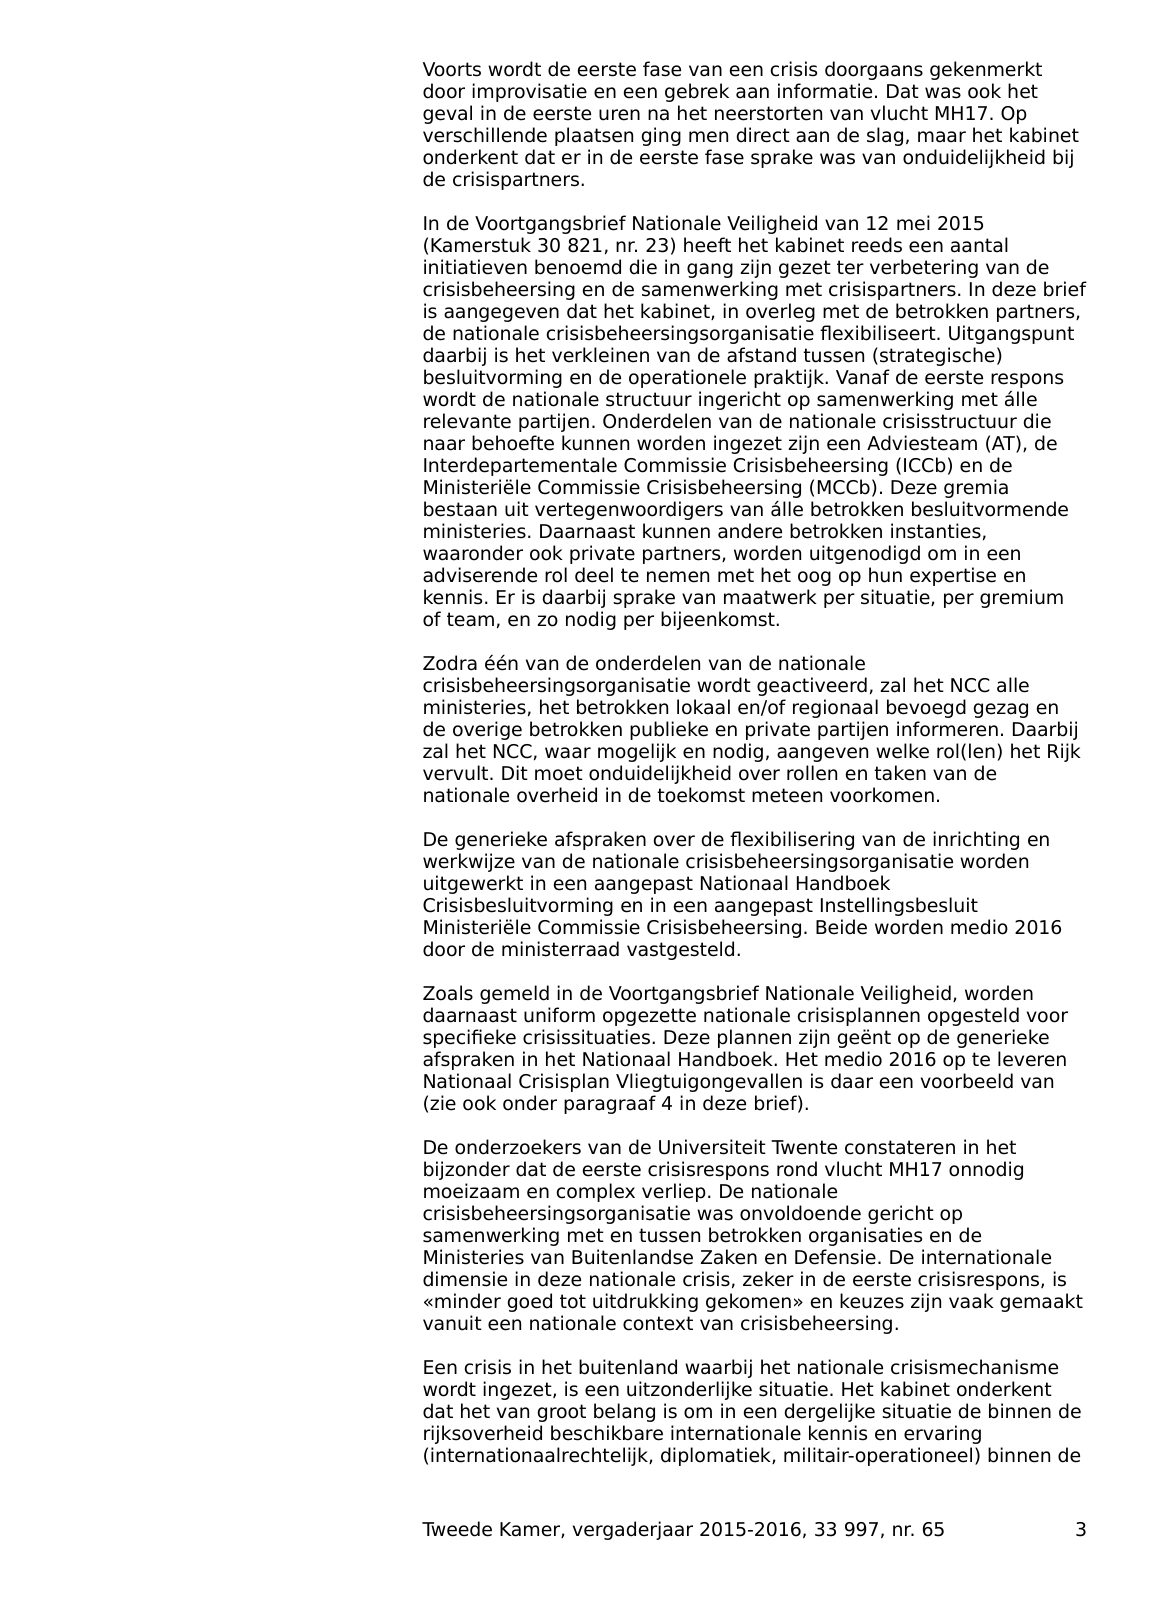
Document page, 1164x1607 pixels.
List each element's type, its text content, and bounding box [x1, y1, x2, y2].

text De generieke afspraken over de flexibilisering van de inrichting en werkwijze van de nationale crisisbeheersingsorganisatie worden uitgewerkt in een aangepast Nationaal Handboek Crisisbesluitvorming en in een aangepast Instellingsbesluit Ministeriële Commissie Crisisbeheersing. Beide worden medio 2016 door de ministerraad vastgesteld. [422, 829, 1087, 961]
text Zodra één van de onderdelen van de nationale crisisbeheersingsorganisatie wordt geactiveerd, zal het NCC alle ministeries, het betrokken lokaal en/of regionaal bevoegd gezag en de overige betrokken publieke en private partijen informeren. Daarbij zal het NCC, waar mogelijk en nodig, aangeven welke rol(len) het Rijk vervult. Dit moet onduidelijkheid over rollen en taken van de nationale overheid in de toekomst meteen voorkomen. [422, 653, 1087, 807]
text In de Voortgangsbrief Nationale Veiligheid van 12 mei 2015 (Kamerstuk 30 821, nr. 23) heeft het kabinet reeds een aantal initiatieven benoemd die in gang zijn gezet ter verbetering van de crisisbeheersing en de samenwerking met crisispartners. In deze brief is aangegeven dat het kabinet, in overleg met de betrokken partners, de nationale crisisbeheersingsorganisatie flexibiliseert. Uitgangspunt daarbij is het verkleinen van de afstand tussen (strategische) besluitvorming en de operationele praktijk. Vanaf de eerste respons wordt de nationale structuur ingericht op samenwerking met álle relevante partijen. Onderdelen van de nationale crisisstructuur die naar behoefte kunnen worden ingezet zijn een Adviesteam (AT), de Interdepartementale Commissie Crisisbeheersing (ICCb) en de Ministeriële Commissie Crisisbeheersing (MCCb). Deze gremia bestaan uit vertegenwoordigers van álle betrokken besluitvormende ministeries. Daarnaast kunnen andere betrokken instanties, waaronder ook private partners, worden uitgenodigd om in een adviserende rol deel te nemen met het oog op hun expertise en kennis. Er is daarbij sprake van maatwerk per situatie, per gremium of team, en zo nodig per bijeenkomst. [422, 213, 1087, 631]
text Voorts wordt de eerste fase van een crisis doorgaans gekenmerkt door improvisatie en een gebrek aan informatie. Dat was ook het geval in de eerste uren na het neerstorten van vlucht MH17. Op verschillende plaatsen ging men direct aan de slag, maar het kabinet onderkent dat er in de eerste fase sprake was van onduidelijkheid bij de crisispartners. [422, 59, 1087, 191]
text De onderzoekers van de Universiteit Twente constateren in het bijzonder dat de eerste crisisrespons rond vlucht MH17 onnodig moeizaam en complex verliep. De nationale crisisbeheersingsorganisatie was onvoldoende gericht op samenwerking met en tussen betrokken organisaties en de Ministeries van Buitenlandse Zaken en Defensie. De internationale dimensie in deze nationale crisis, zeker in de eerste crisisrespons, is «minder goed tot uitdrukking gekomen» en keuzes zijn vaak gemaakt vanuit een nationale context van crisisbeheersing. [422, 1137, 1087, 1335]
text Zoals gemeld in de Voortgangsbrief Nationale Veiligheid, worden daarnaast uniform opgezette nationale crisisplannen opgesteld voor specifieke crisissituaties. Deze plannen zijn geënt op de generieke afspraken in het Nationaal Handboek. Het medio 2016 op te leveren Nationaal Crisisplan Vliegtuigongevallen is daar een voorbeeld van (zie ook onder paragraaf 4 in deze brief). [422, 983, 1087, 1115]
text Een crisis in het buitenland waarbij het nationale crisismechanisme wordt ingezet, is een uitzonderlijke situatie. Het kabinet onderkent dat het van groot belang is om in een dergelijke situatie de binnen de rijksoverheid beschikbare internationale kennis en ervaring (internationaalrechtelijk, diplomatiek, militair-operationeel) binnen de [422, 1357, 1087, 1467]
